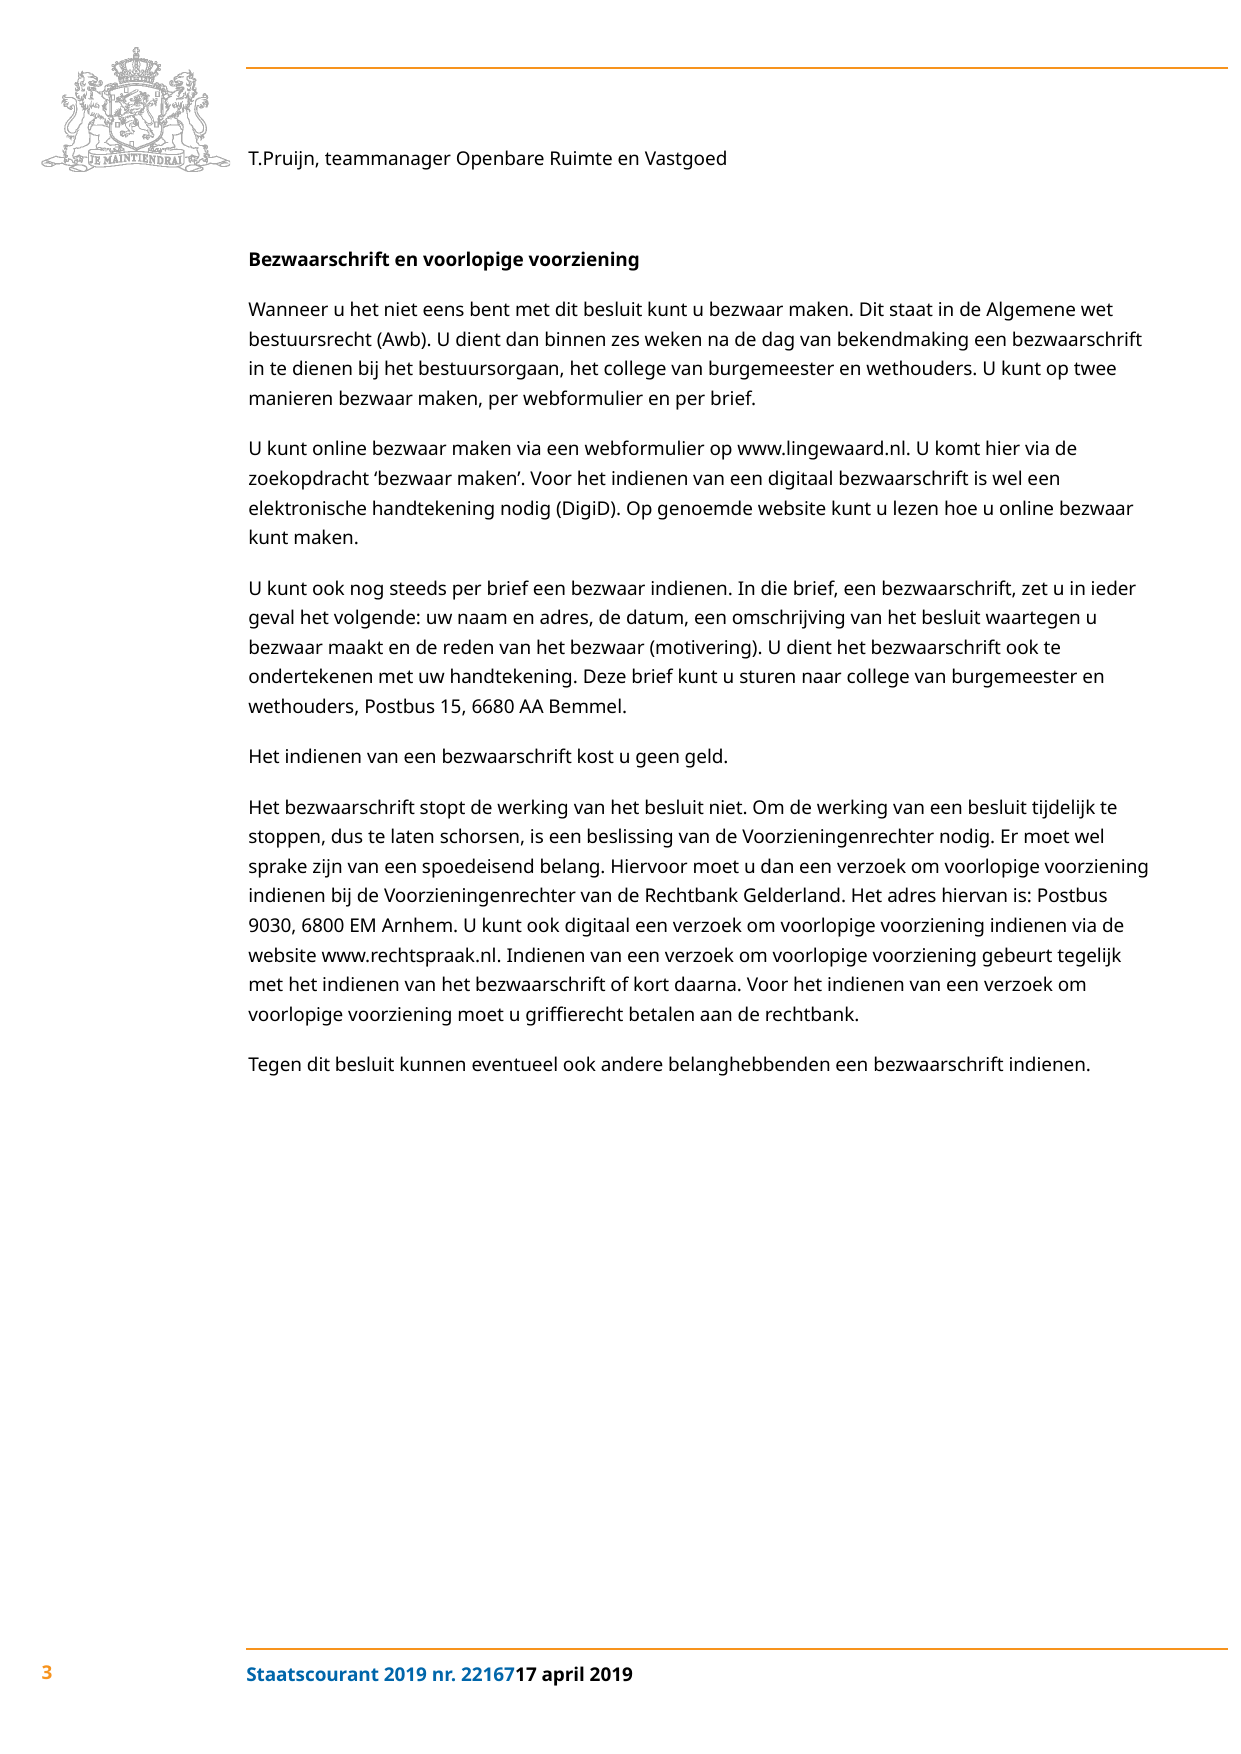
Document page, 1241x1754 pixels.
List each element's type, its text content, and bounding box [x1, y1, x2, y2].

text Wanneer u het niet eens bent met dit besluit kunt u bezwaar maken. Dit staat in de Algemene wet bestuursrecht (Awb). U dient dan binnen zes weken na de dag van bekendmaking een bezwaarschrift in te dienen bij het bestuursorgaan, het college van burgemeester en wethouders. U kunt op twee manieren bezwaar maken, per webformulier en per brief. [248, 296, 1152, 411]
text U kunt ook nog steeds per brief een bezwaar indienen. In die brief, een bezwaarschrift, zet u in ieder geval het volgende: uw naam en adres, de datum, een omschrijving van het besluit waartegen u bezwaar maakt en de reden van het bezwaar (motivering). U dient het bezwaarschrift ook te ondertekenen met uw handtekening. Deze brief kunt u sturen naar college van burgemeester en wethouders, Postbus 15, 6680 AA Bemmel. [248, 575, 1152, 719]
text T.Pruijn, teammanager Openbare Ruimte en Vastgoed [248, 145, 1152, 171]
text U kunt online bezwaar maken via een webformulier op www.lingewaard.nl. U komt hier via de zoekopdracht ‘bezwaar maken’. Voor het indienen van een digitaal bezwaarschrift is wel een elektronische handtekening nodig (DigiD). Op genoemde website kunt u lezen hoe u online bezwaar kunt maken. [248, 436, 1152, 550]
text Het indienen van een bezwaarschrift kost u geen geld. [248, 743, 1152, 769]
text Het bezwaarschrift stopt de werking van het besluit niet. Om de werking van een besluit tijdelijk te stoppen, dus te laten schorsen, is een beslissing van de Voorzieningenrechter nodig. Er moet wel sprake zijn van een spoedeisend belang. Hiervoor moet u dan een verzoek om voorlopige voorziening indienen bij de Voorzieningenrechter van de Rechtbank Gelderland. Het adres hiervan is: Postbus 9030, 6800 EM Arnhem. U kunt ook digitaal een verzoek om voorlopige voorziening indienen via de website www.rechtspraak.nl. Indienen van een verzoek om voorlopige voorziening gebeurt tegelijk met het indienen van het bezwaarschrift of kort daarna. Voor het indienen van een verzoek om voorlopige voorziening moet u griffierecht betalen aan de rechtbank. [248, 794, 1152, 1027]
text Bezwaarschrift en voorlopige voorziening [248, 246, 1152, 272]
text Tegen dit besluit kunnen eventueel ook andere belanghebbenden een bezwaarschrift indienen. [248, 1051, 1152, 1077]
picture [41, 47, 231, 172]
